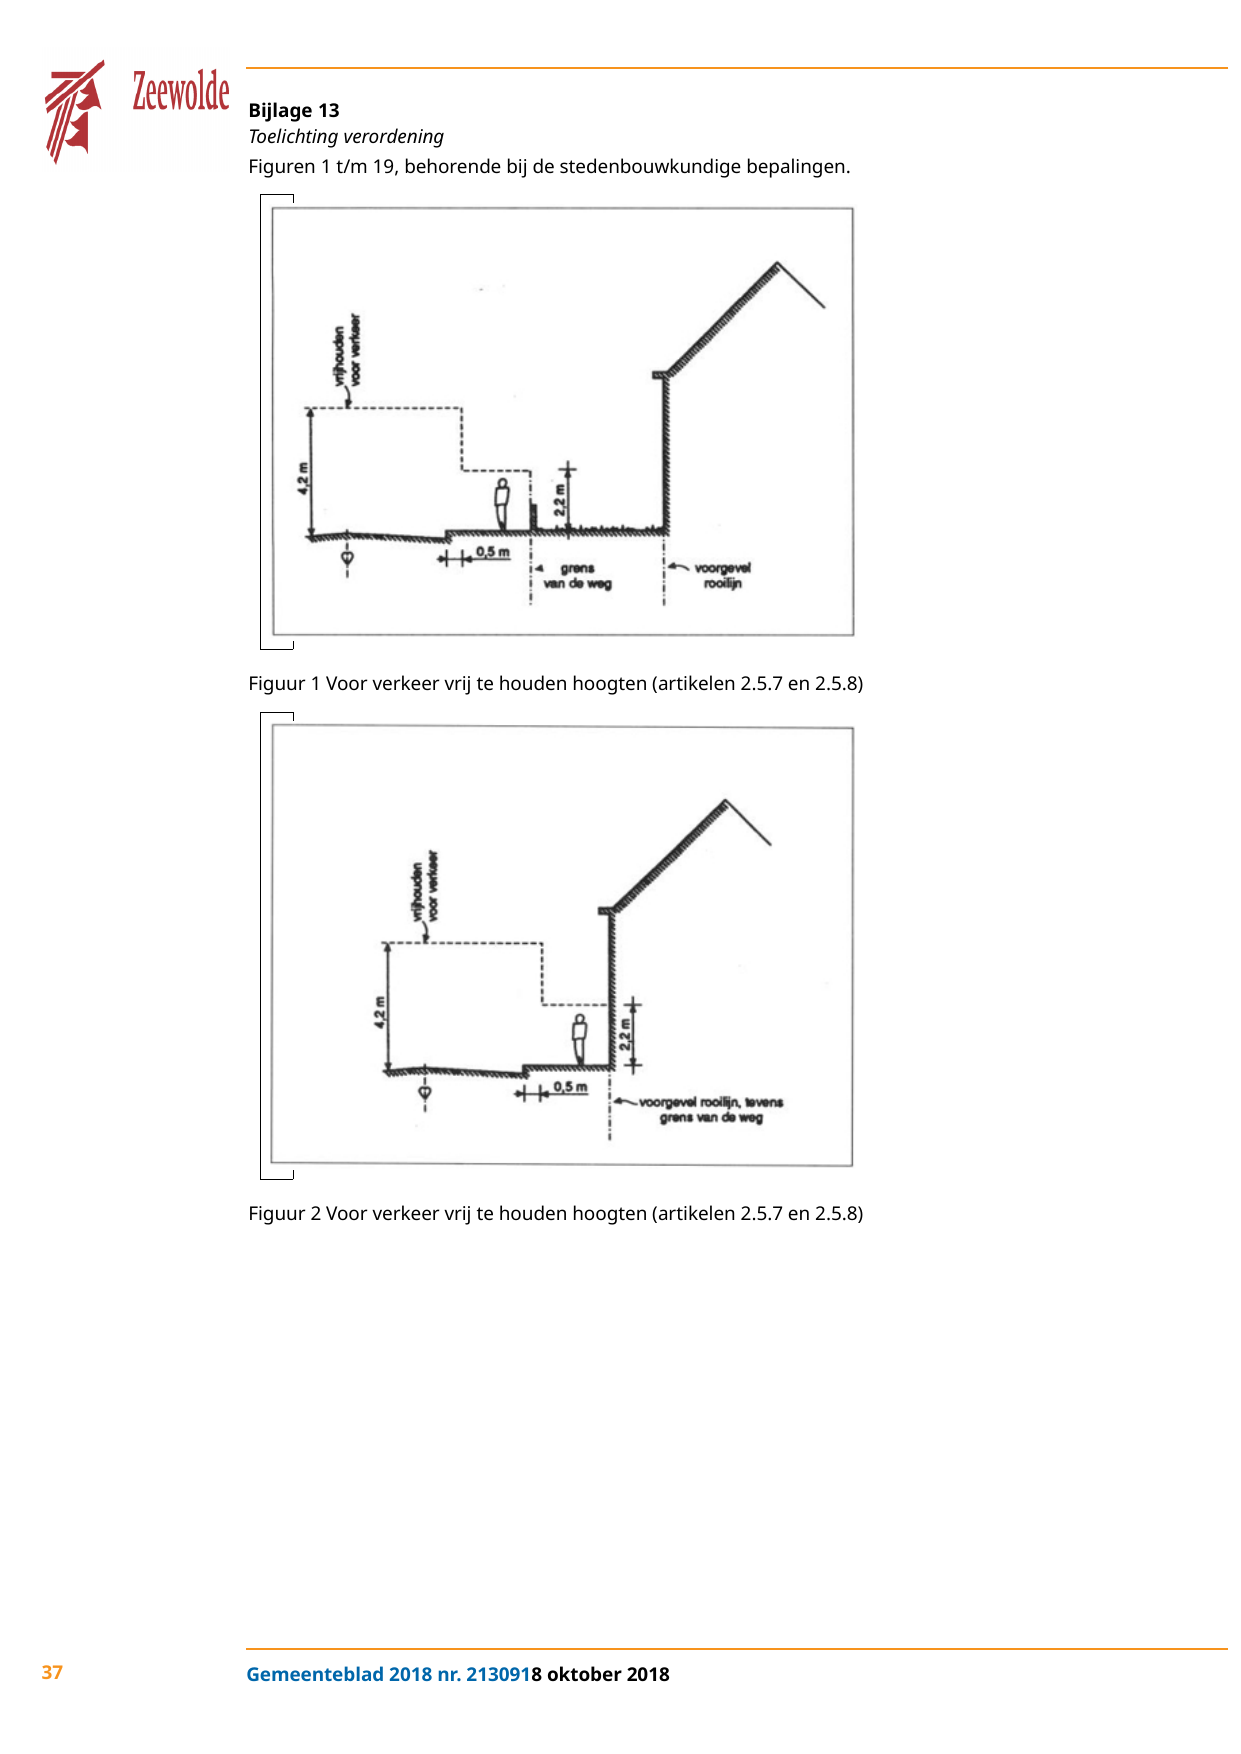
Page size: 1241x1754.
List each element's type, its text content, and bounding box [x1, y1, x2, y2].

text Toelichting verordening [248, 123, 1152, 149]
picture [268, 203, 860, 641]
text Figuren 1 t/m 19, behorende bij de stedenbouwkundige bepalingen. [248, 153, 1152, 179]
text Figuur 1 Voor verkeer vrij te houden hoogten (artikelen 2.5.7 en 2.5.8) [248, 671, 1152, 696]
picture [268, 721, 860, 1170]
picture [41, 47, 231, 172]
text Bijlage 13 [248, 95, 1152, 123]
text Figuur 2 Voor verkeer vrij te houden hoogten (artikelen 2.5.7 en 2.5.8) [248, 1200, 1152, 1226]
